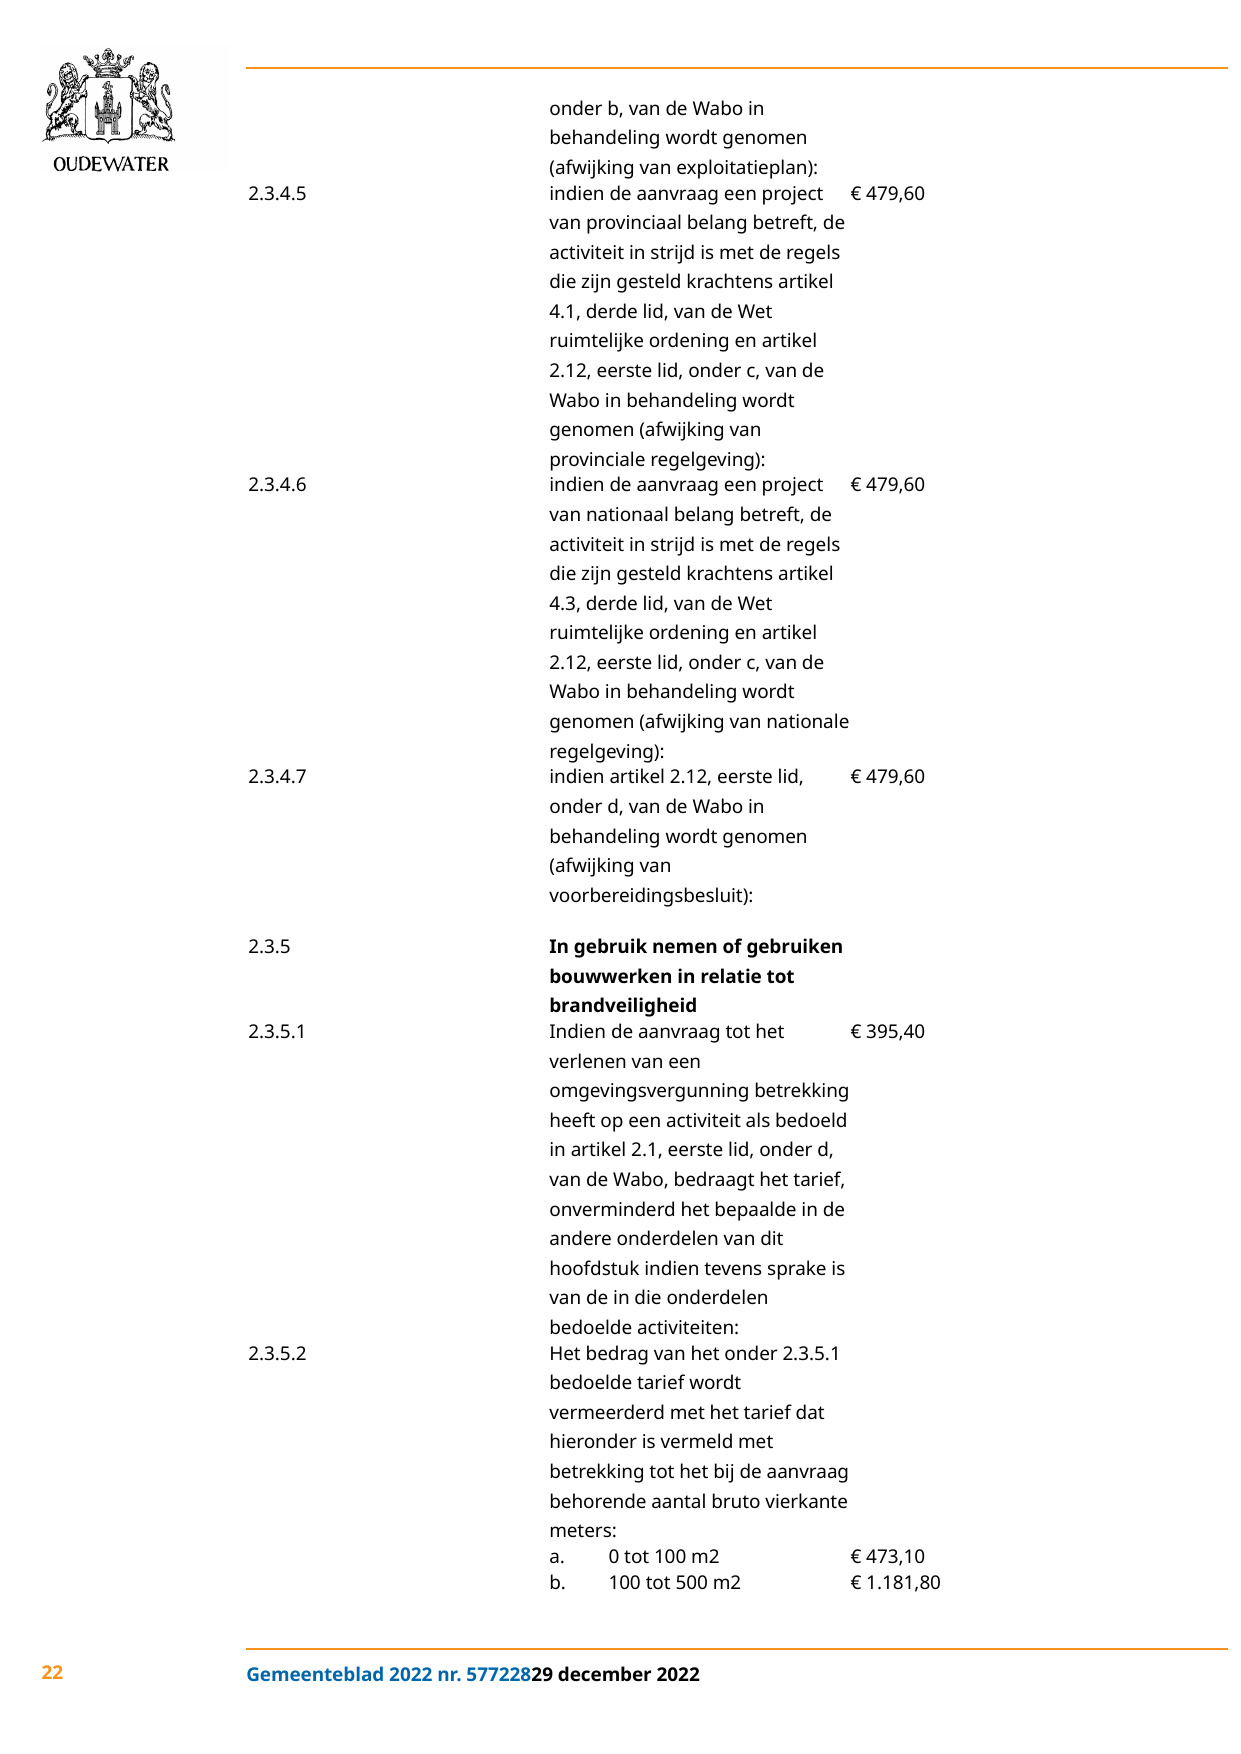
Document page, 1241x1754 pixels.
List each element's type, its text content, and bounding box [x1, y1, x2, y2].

table_cell 2.3.4.6 [248, 472, 549, 764]
table_cell [850, 95, 1152, 180]
table_cell [850, 934, 1152, 1018]
table_cell € 479,60 [850, 764, 1152, 908]
table_cell In gebruik nemen of gebruiken bouwwerken in relatie tot brandveiligheid [549, 934, 850, 1018]
table_cell Indien de aanvraag tot het verlenen van een omgevingsvergunning betrekking heeft op een activiteit als bedoeld in artikel 2.1, eerste lid, onder d, van de Wabo, bedraagt het tarief, onverminderd het bepaalde in de andere onderdelen van dit hoofdstuk indien tevens sprake is van de in die onderdelen bedoelde activiteiten: [549, 1018, 850, 1340]
table_cell indien de aanvraag een project van nationaal belang betreft, de activiteit in strijd is met de regels die zijn gesteld krachtens artikel 4.3, derde lid, van de Wet ruimtelijke ordening en artikel 2.12, eerste lid, onder c, van de Wabo in behandeling wordt genomen (afwijking van nationale regelgeving): [549, 472, 850, 764]
table_cell indien de aanvraag een project van provinciaal belang betreft, de activiteit in strijd is met de regels die zijn gesteld krachtens artikel 4.1, derde lid, van de Wet ruimtelijke ordening en artikel 2.12, eerste lid, onder c, van de Wabo in behandeling wordt genomen (afwijking van provinciale regelgeving): [549, 180, 850, 472]
table_cell 100 tot 500 m2 [549, 1569, 850, 1594]
table_cell 2.3.5.2 [248, 1340, 549, 1543]
table_cell € 1.181,80 [850, 1569, 1152, 1594]
table_cell € 473,10 [850, 1543, 1152, 1569]
table_cell [248, 908, 549, 933]
table_cell 2.3.5.1 [248, 1018, 549, 1340]
table_cell [248, 1543, 549, 1569]
table_cell [850, 908, 1152, 933]
table_cell € 395,40 [850, 1018, 1152, 1340]
table_cell [248, 1569, 549, 1594]
picture [41, 47, 231, 172]
table_cell onder b, van de Wabo in behandeling wordt genomen (afwijking van exploitatieplan): [549, 95, 850, 180]
table_cell € 479,60 [850, 472, 1152, 764]
table_cell 2.3.4.5 [248, 180, 549, 472]
table_cell [850, 1340, 1152, 1543]
table_cell 2.3.4.7 [248, 764, 549, 908]
table_cell [248, 95, 549, 180]
table_cell 0 tot 100 m2 [549, 1543, 850, 1569]
table_cell Het bedrag van het onder 2.3.5.1 bedoelde tarief wordt vermeerderd met het tarief dat hieronder is vermeld met betrekking tot het bij de aanvraag behorende aantal bruto vierkante meters: [549, 1340, 850, 1543]
table_cell 2.3.5 [248, 934, 549, 1018]
table_cell € 479,60 [850, 180, 1152, 472]
table_cell [549, 908, 850, 933]
table_cell indien artikel 2.12, eerste lid, onder d, van de Wabo in behandeling wordt genomen (afwijking van voorbereidingsbesluit): [549, 764, 850, 908]
